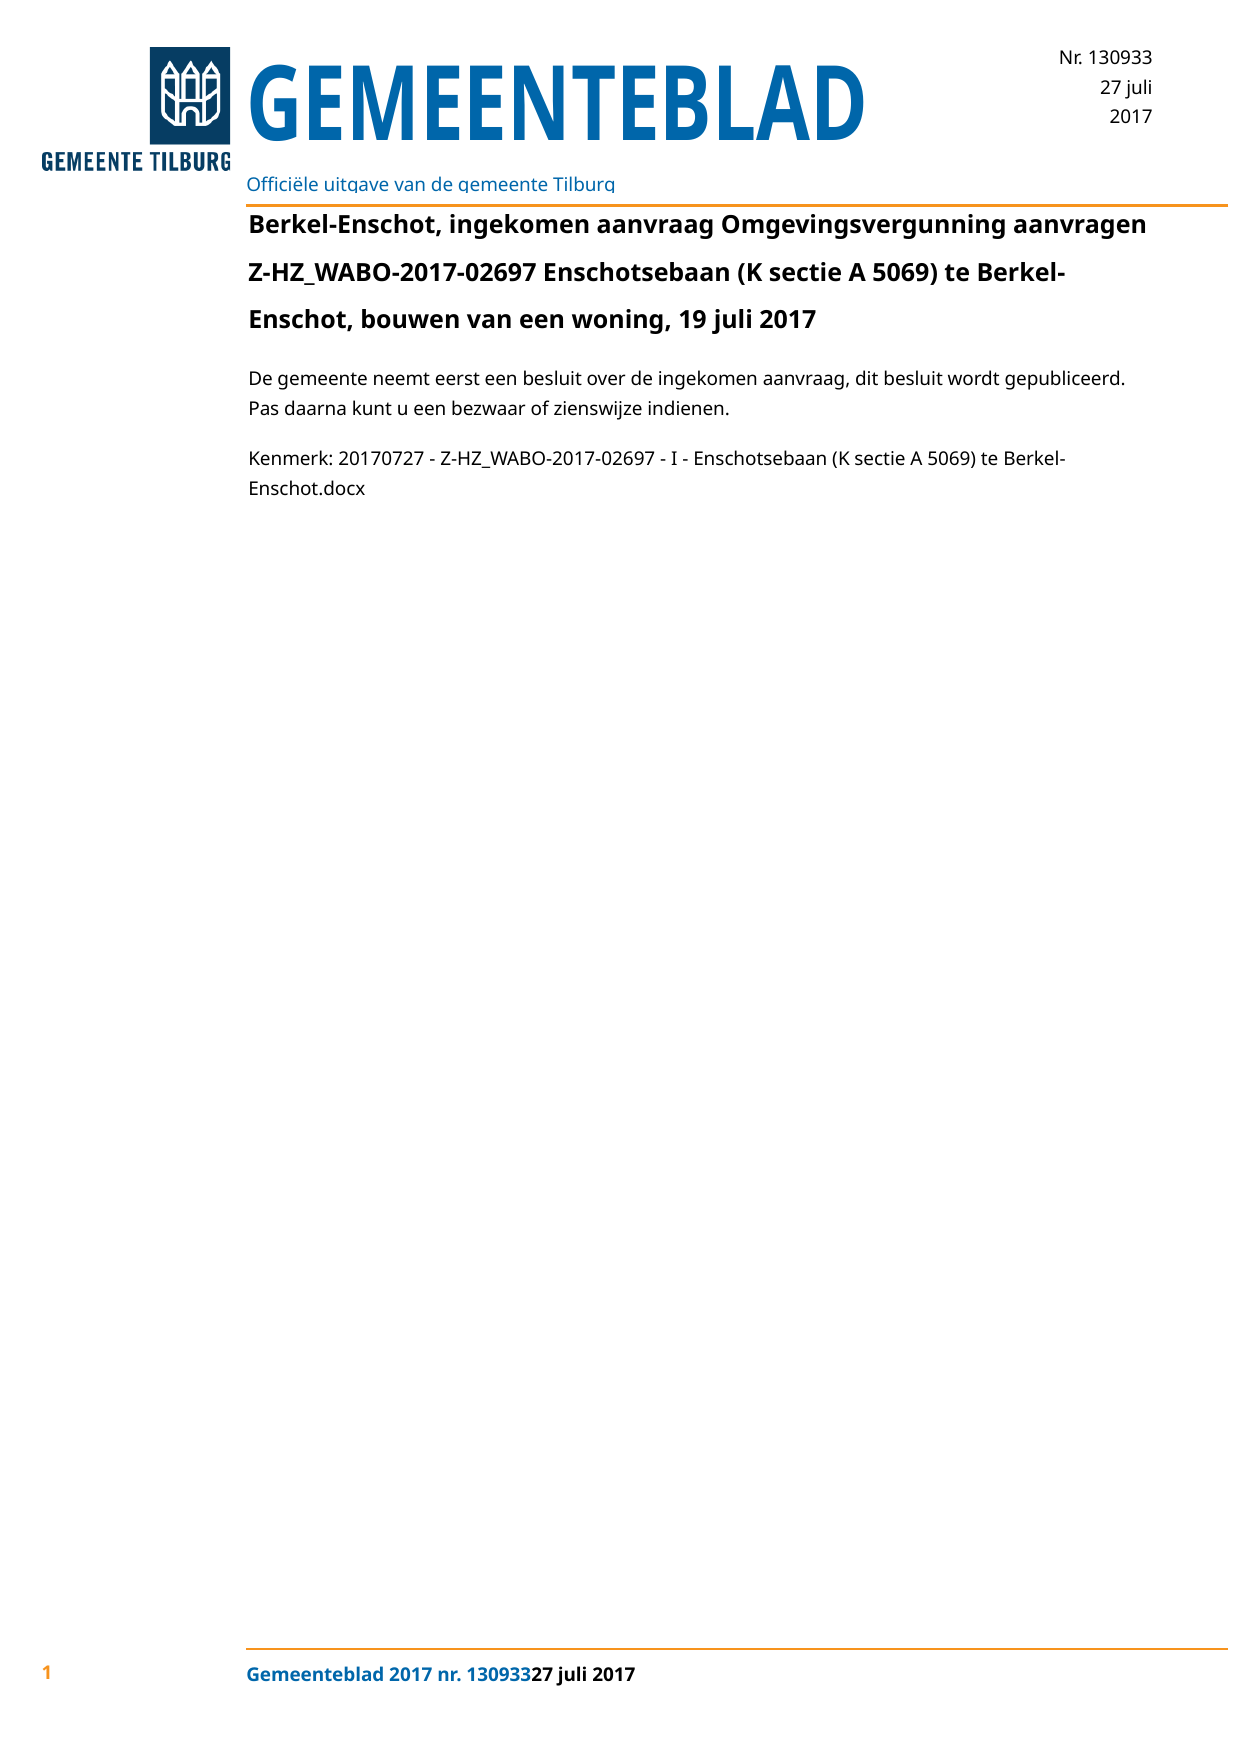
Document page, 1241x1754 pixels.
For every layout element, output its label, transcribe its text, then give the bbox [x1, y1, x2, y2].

text Kenmerk: 20170727 - Z-HZ_WABO-2017-02697 - I - Enschotsebaan (K sectie A 5069) te Berkel-Enschot.docx [248, 446, 1152, 501]
picture [41, 47, 231, 172]
text De gemeente neemt eerst een besluit over de ingekomen aanvraag, dit besluit wordt gepubliceerd. Pas daarna kunt u een bezwaar of zienswijze indienen. [248, 366, 1152, 421]
text Berkel-Enschot, ingekomen aanvraag Omgevingsvergunning aanvragen Z-HZ_WABO-2017-02697 Enschotsebaan (K sectie A 5069) te Berkel-Enschot, bouwen van een woning, 19 juli 2017 [248, 207, 1152, 336]
